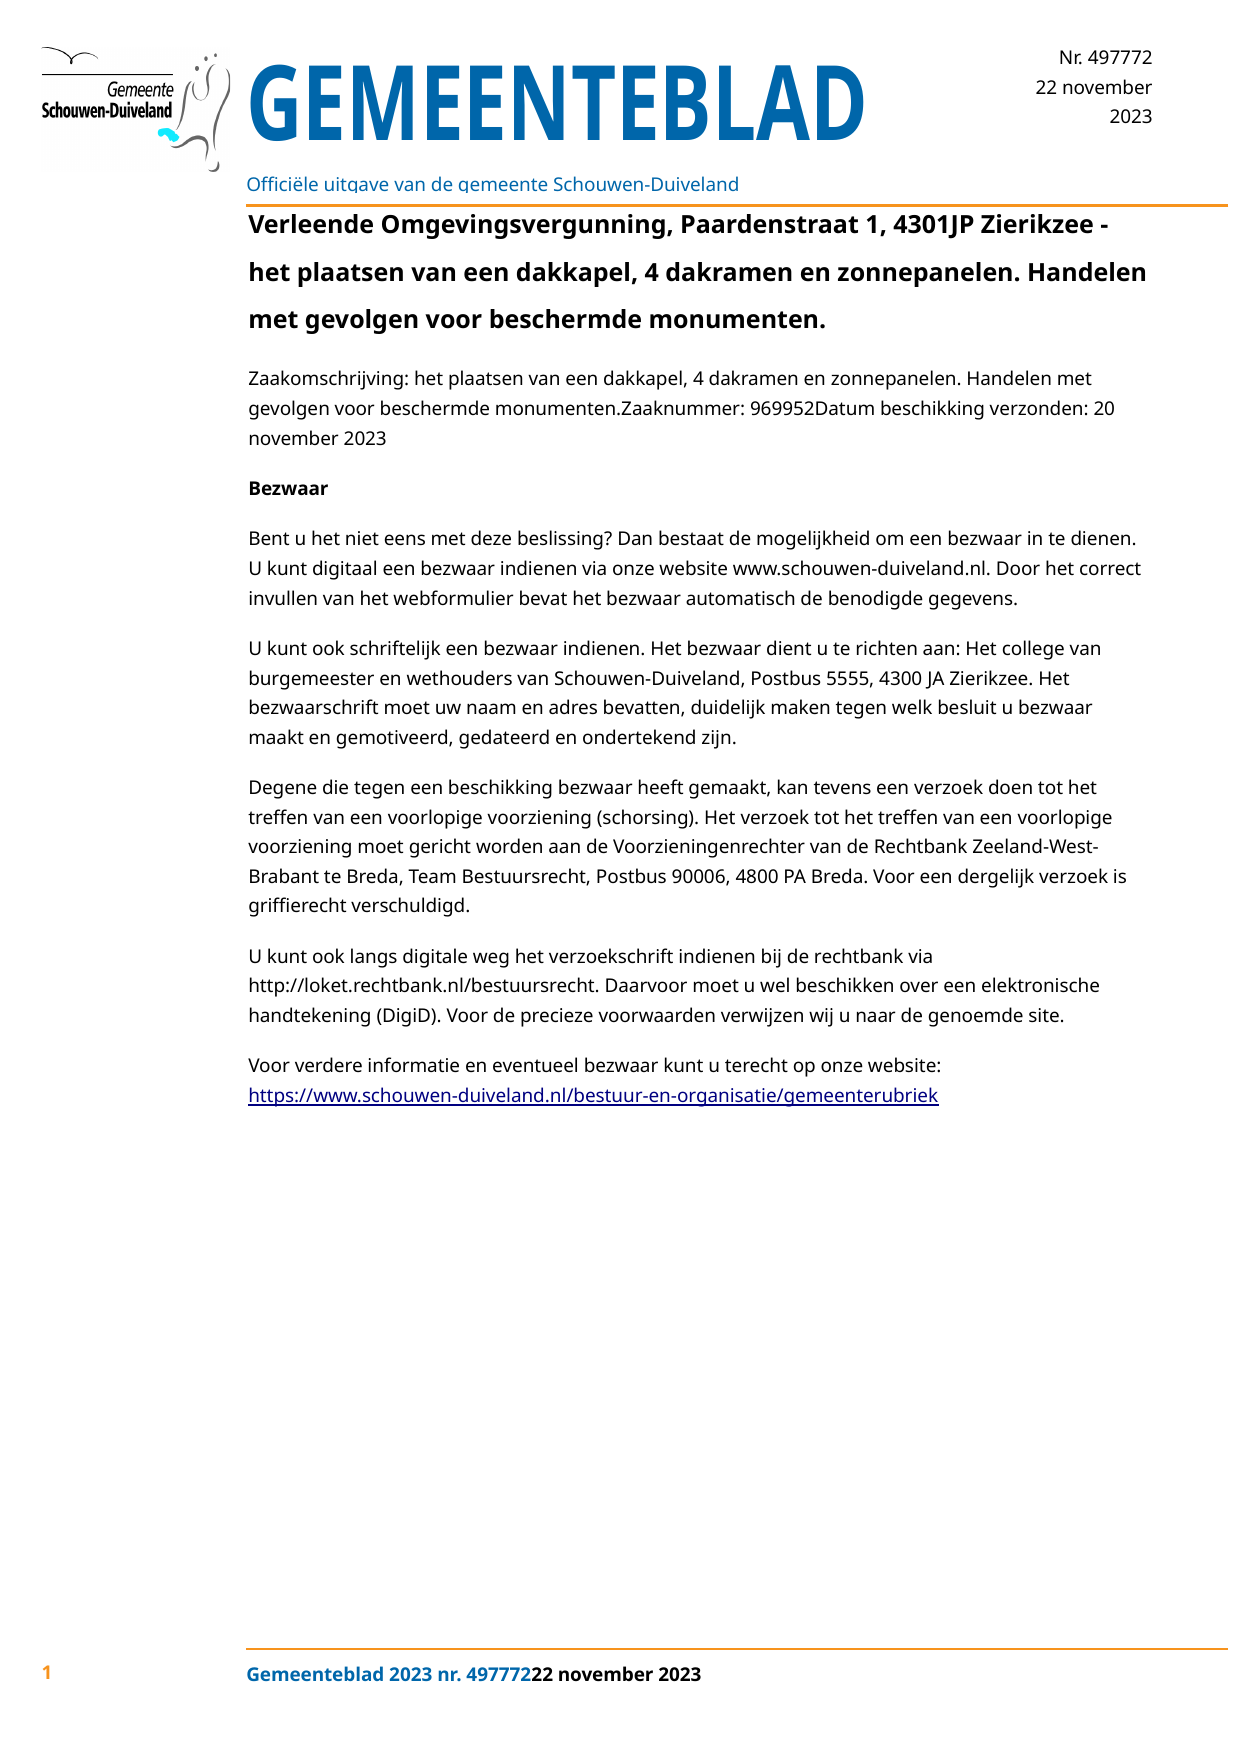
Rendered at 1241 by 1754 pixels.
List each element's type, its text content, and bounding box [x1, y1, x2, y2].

text Degene die tegen een beschikking bezwaar heeft gemaakt, kan tevens een verzoek doen tot het treffen van een voorlopige voorziening (schorsing). Het verzoek tot het treffen van een voorlopige voorziening moet gericht worden aan de Voorzieningenrechter van de Rechtbank Zeeland-West-Brabant te Breda, Team Bestuursrecht, Postbus 90006, 4800 PA Breda. Voor een dergelijk verzoek is griffierecht verschuldigd. [248, 774, 1152, 918]
text Verleende Omgevingsvergunning, Paardenstraat 1, 4301JP Zierikzee - het plaatsen van een dakkapel, 4 dakramen en zonnepanelen. Handelen met gevolgen voor beschermde monumenten. [248, 207, 1152, 336]
text U kunt ook langs digitale weg het verzoekschrift indienen bij de rechtbank via http://loket.rechtbank.nl/bestuursrecht. Daarvoor moet u wel beschikken over een elektronische handtekening (DigiD). Voor de precieze voorwaarden verwijzen wij u naar de genoemde site. [248, 943, 1152, 1028]
text Voor verdere informatie en eventueel bezwaar kunt u terecht op onze website: https://www.schouwen-duiveland.nl/bestuur-en-organisatie/gemeenterubriek [248, 1053, 1152, 1108]
text Bent u het niet eens met deze beslissing? Dan bestaat de mogelijkheid om een bezwaar in te dienen. U kunt digitaal een bezwaar indienen via onze website www.schouwen-duiveland.nl. Door het correct invullen van het webformulier bevat het bezwaar automatisch de benodigde gegevens. [248, 526, 1152, 610]
text Zaakomschrijving: het plaatsen van een dakkapel, 4 dakramen en zonnepanelen. Handelen met gevolgen voor beschermde monumenten.Zaaknummer: 969952Datum beschikking verzonden: 20 november 2023 [248, 366, 1152, 450]
text Bezwaar [248, 475, 1152, 501]
text U kunt ook schriftelijk een bezwaar indienen. Het bezwaar dient u te richten aan: Het college van burgemeester en wethouders van Schouwen-Duiveland, Postbus 5555, 4300 JA Zierikzee. Het bezwaarschrift moet uw naam en adres bevatten, duidelijk maken tegen welk besluit u bezwaar maakt en gemotiveerd, gedateerd en ondertekend zijn. [248, 635, 1152, 749]
picture [41, 47, 231, 172]
